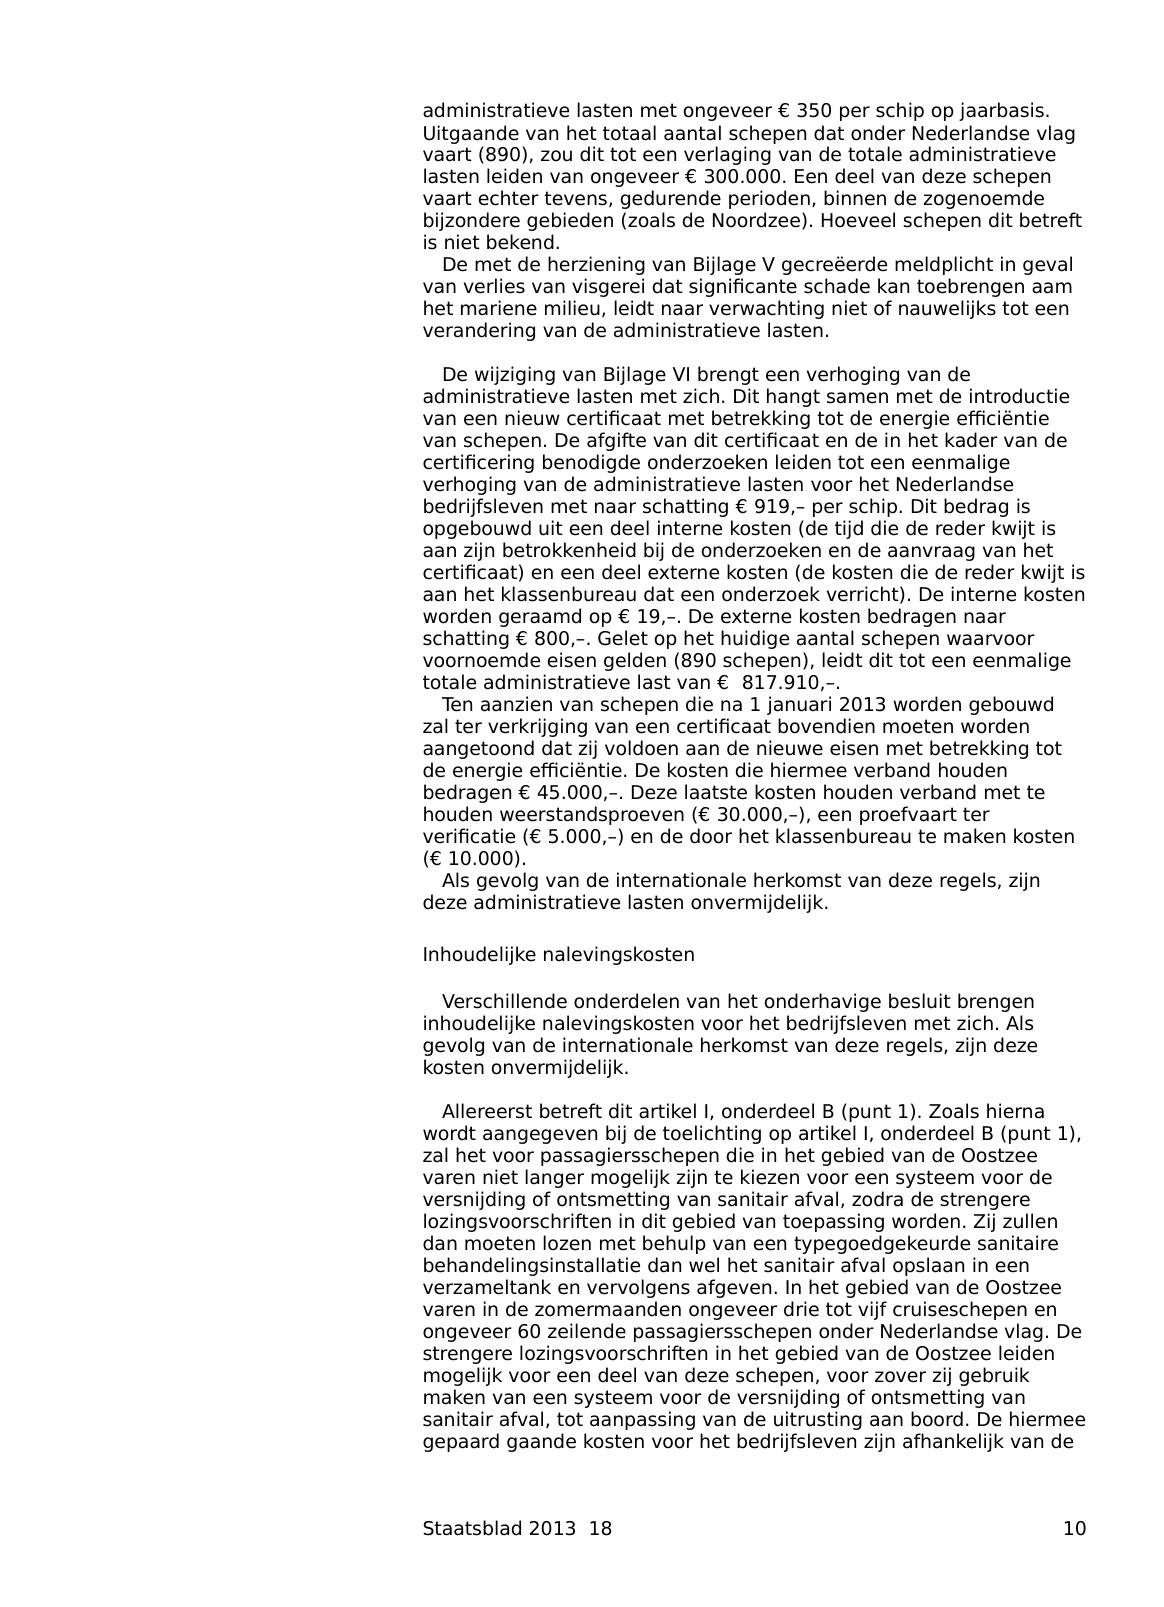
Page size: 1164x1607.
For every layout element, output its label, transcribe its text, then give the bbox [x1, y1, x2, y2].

text administratieve lasten met ongeveer € 350 per schip op jaarbasis. Uitgaande van het totaal aantal schepen dat onder Nederlandse vlag vaart (890), zou dit tot een verlaging van de totale administratieve lasten leiden van ongeveer € 300.000. Een deel van deze schepen vaart echter tevens, gedurende perioden, binnen de zogenoemde bijzondere gebieden (zoals de Noordzee). Hoeveel schepen dit betreft is niet bekend. [422, 100, 1087, 254]
text Ten aanzien van schepen die na 1 januari 2013 worden gebouwd zal ter verkrijging van een certificaat bovendien moeten worden aangetoond dat zij voldoen aan de nieuwe eisen met betrekking tot de energie efficiëntie. De kosten die hiermee verband houden bedragen € 45.000,–. Deze laatste kosten houden verband met te houden weerstandsproeven (€ 30.000,–), een proefvaart ter verificatie (€ 5.000,–) en de door het klassenbureau te maken kosten (€ 10.000). [422, 694, 1087, 870]
text Allereerst betreft dit artikel I, onderdeel B (punt 1). Zoals hierna wordt aangegeven bij de toelichting op artikel I, onderdeel B (punt 1), zal het voor passagiersschepen die in het gebied van de Oostzee varen niet langer mogelijk zijn te kiezen voor een systeem voor de versnijding of ontsmetting van sanitair afval, zodra de strengere lozingsvoorschriften in dit gebied van toepassing worden. Zij zullen dan moeten lozen met behulp van een typegoedgekeurde sanitaire behandelingsinstallatie dan wel het sanitair afval opslaan in een verzameltank en vervolgens afgeven. In het gebied van de Oostzee varen in de zomermaanden ongeveer drie tot vijf cruiseschepen en ongeveer 60 zeilende passagiersschepen onder Nederlandse vlag. De strengere lozingsvoorschriften in het gebied van de Oostzee leiden mogelijk voor een deel van deze schepen, voor zover zij gebruik maken van een systeem voor de versnijding of ontsmetting van sanitair afval, tot aanpassing van de uitrusting aan boord. De hiermee gepaard gaande kosten voor het bedrijfsleven zijn afhankelijk van de [422, 1101, 1087, 1453]
text De met de herziening van Bijlage V gecreëerde meldplicht in geval van verlies van visgerei dat significante schade kan toebrengen aam het mariene milieu, leidt naar verwachting niet of nauwelijks tot een verandering van de administratieve lasten. [422, 254, 1087, 342]
text Als gevolg van de internationale herkomst van deze regels, zijn deze administratieve lasten onvermijdelijk. [422, 870, 1087, 914]
text Verschillende onderdelen van het onderhavige besluit brengen inhoudelijke nalevingskosten voor het bedrijfsleven met zich. Als gevolg van de internationale herkomst van deze regels, zijn deze kosten onvermijdelijk. [422, 991, 1087, 1079]
text De wijziging van Bijlage VI brengt een verhoging van de administratieve lasten met zich. Dit hangt samen met de introductie van een nieuw certificaat met betrekking tot de energie efficiëntie van schepen. De afgifte van dit certificaat en de in het kader van de certificering benodigde onderzoeken leiden tot een eenmalige verhoging van de administratieve lasten voor het Nederlandse bedrijfsleven met naar schatting € 919,– per schip. Dit bedrag is opgebouwd uit een deel interne kosten (de tijd die de reder kwijt is aan zijn betrokkenheid bij de onderzoeken en de aanvraag van het certificaat) en een deel externe kosten (de kosten die de reder kwijt is aan het klassenbureau dat een onderzoek verricht). De interne kosten worden geraamd op € 19,–. De externe kosten bedragen naar schatting € 800,–. Gelet op het huidige aantal schepen waarvoor voornoemde eisen gelden (890 schepen), leidt dit tot een eenmalige totale administratieve last van € 817.910,–. [422, 364, 1087, 694]
subtitle Inhoudelijke nalevingskosten [422, 944, 1087, 966]
